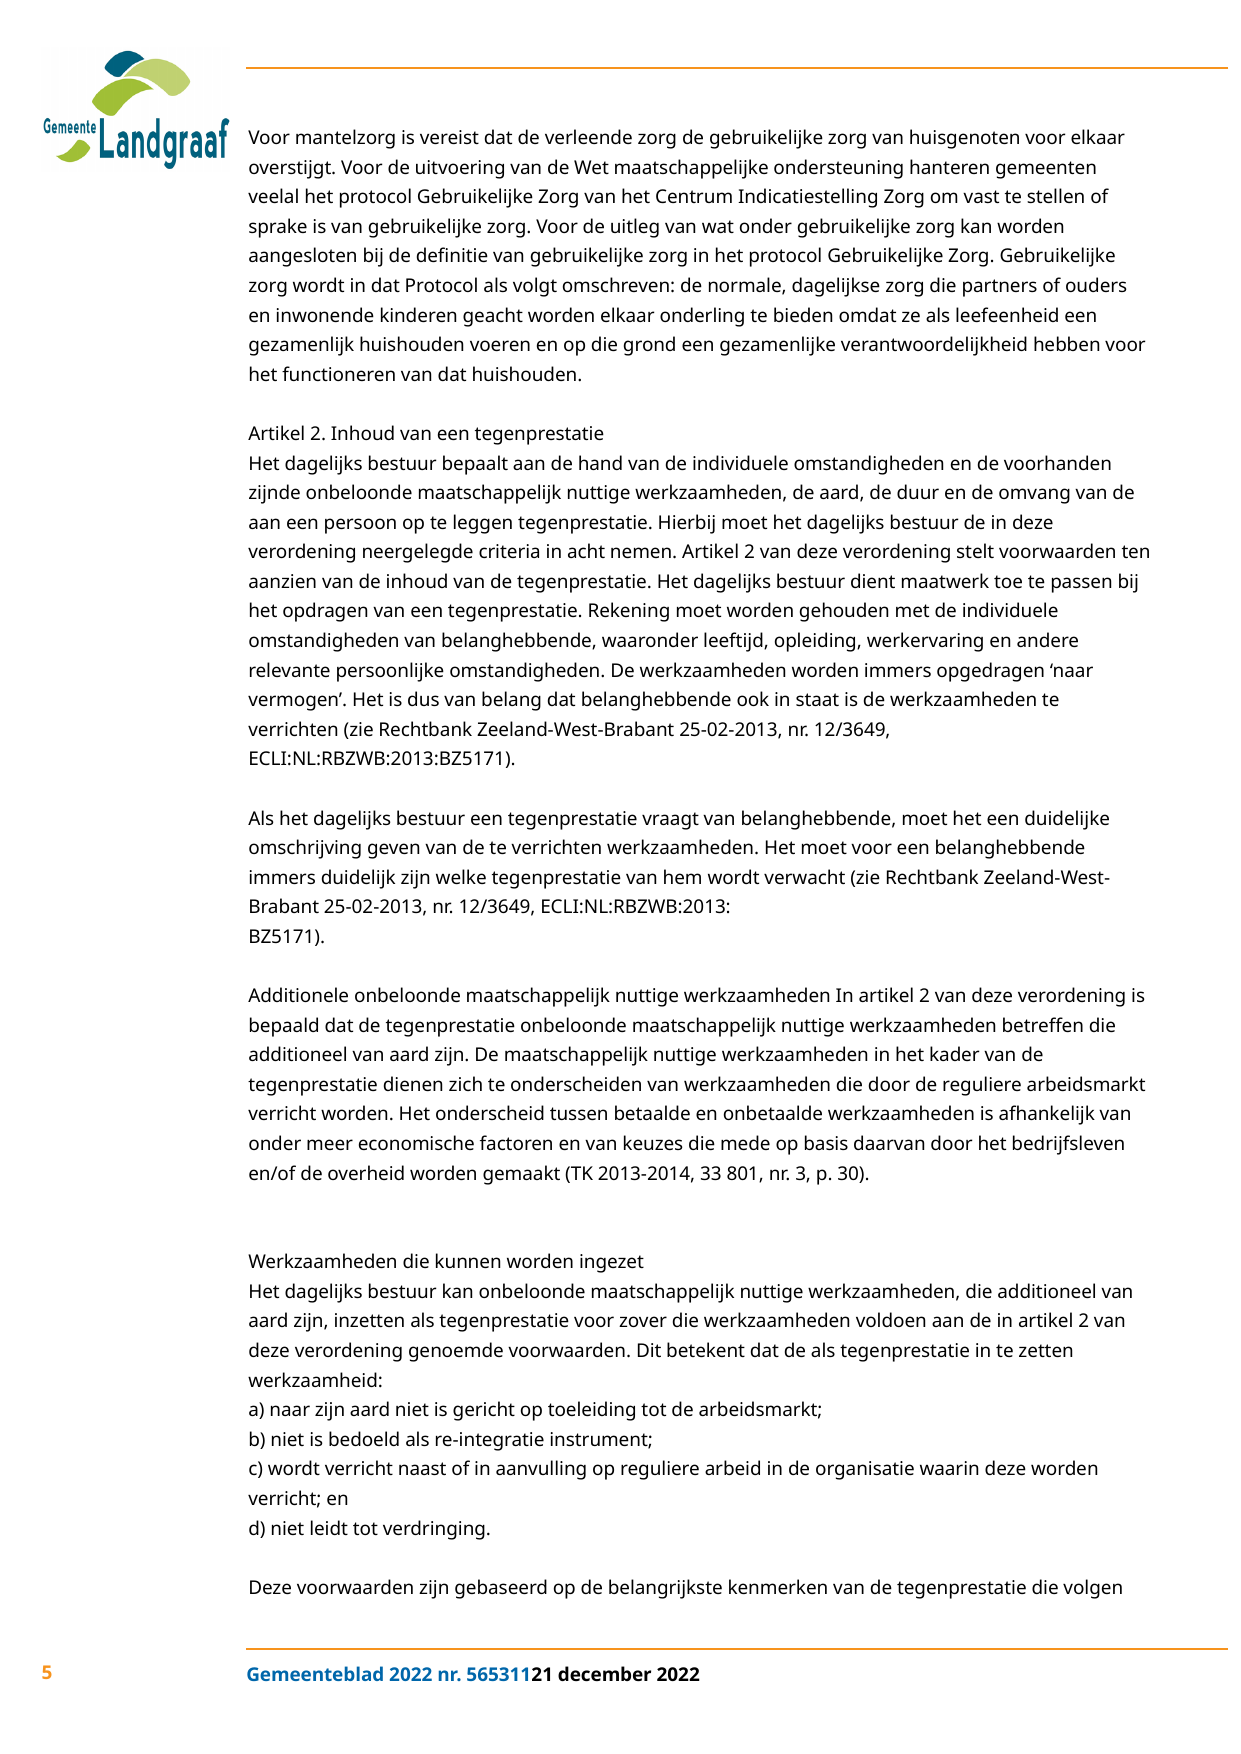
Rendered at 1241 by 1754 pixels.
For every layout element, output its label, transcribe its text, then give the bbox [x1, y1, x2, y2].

text c) wordt verricht naast of in aanvulling op reguliere arbeid in de organisatie waarin deze worden verricht; en [248, 1456, 1152, 1511]
text b) niet is bedoeld als re-integratie instrument; [248, 1426, 1152, 1452]
text Voor mantelzorg is vereist dat de verleende zorg de gebruikelijke zorg van huisgenoten voor elkaar overstijgt. Voor de uitvoering van de Wet maatschappelijke ondersteuning hanteren gemeenten veelal het protocol Gebruikelijke Zorg van het Centrum Indicatiestelling Zorg om vast te stellen of sprake is van gebruikelijke zorg. Voor de uitleg van wat onder gebruikelijke zorg kan worden aangesloten bij de definitie van gebruikelijke zorg in het protocol Gebruikelijke Zorg. Gebruikelijke zorg wordt in dat Protocol als volgt omschreven: de normale, dagelijkse zorg die partners of ouders en inwonende kinderen geacht worden elkaar onderling te bieden omdat ze als leefeenheid een gezamenlijk huishouden voeren en op die grond een gezamenlijke verantwoordelijkheid hebben voor het functioneren van dat huishouden. [248, 124, 1152, 387]
text Het dagelijks bestuur bepaalt aan de hand van de individuele omstandigheden en de voorhanden zijnde onbeloonde maatschappelijk nuttige werkzaamheden, de aard, de duur en de omvang van de aan een persoon op te leggen tegenprestatie. Hierbij moet het dagelijks bestuur de in deze verordening neergelegde criteria in acht nemen. Artikel 2 van deze verordening stelt voorwaarden ten aanzien van de inhoud van de tegenprestatie. Het dagelijks bestuur dient maatwerk toe te passen bij het opdragen van een tegenprestatie. Rekening moet worden gehouden met de individuele omstandigheden van belanghebbende, waaronder leeftijd, opleiding, werkervaring en andere relevante persoonlijke omstandigheden. De werkzaamheden worden immers opgedragen ‘naar vermogen’. Het is dus van belang dat belanghebbende ook in staat is de werkzaamheden te verrichten (zie Rechtbank Zeeland-West-Brabant 25-02-2013, nr. 12/3649, ECLI:NL:RBZWB:2013:BZ5171). [248, 450, 1152, 771]
text Artikel 2. Inhoud van een tegenprestatie [248, 420, 1152, 446]
picture [41, 47, 231, 172]
text Additionele onbeloonde maatschappelijk nuttige werkzaamheden In artikel 2 van deze verordening is bepaald dat de tegenprestatie onbeloonde maatschappelijk nuttige werkzaamheden betreffen die additioneel van aard zijn. De maatschappelijk nuttige werkzaamheden in het kader van de tegenprestatie dienen zich te onderscheiden van werkzaamheden die door de reguliere arbeidsmarkt verricht worden. Het onderscheid tussen betaalde en onbetaalde werkzaamheden is afhankelijk van onder meer economische factoren en van keuzes die mede op basis daarvan door het bedrijfsleven en/of de overheid worden gemaakt (TK 2013-2014, 33 801, nr. 3, p. 30). [248, 982, 1152, 1186]
text d) niet leidt tot verdringing. [248, 1515, 1152, 1541]
text Als het dagelijks bestuur een tegenprestatie vraagt van belanghebbende, moet het een duidelijke omschrijving geven van de te verrichten werkzaamheden. Het moet voor een belanghebbende immers duidelijk zijn welke tegenprestatie van hem wordt verwacht (zie Rechtbank Zeeland-West-Brabant 25-02-2013, nr. 12/3649, ECLI:NL:RBZWB:2013: [248, 805, 1152, 919]
text BZ5171). [248, 923, 1152, 949]
text Het dagelijks bestuur kan onbeloonde maatschappelijk nuttige werkzaamheden, die additioneel van aard zijn, inzetten als tegenprestatie voor zover die werkzaamheden voldoen aan de in artikel 2 van deze verordening genoemde voorwaarden. Dit betekent dat de als tegenprestatie in te zetten werkzaamheid: [248, 1278, 1152, 1393]
text Deze voorwaarden zijn gebaseerd op de belangrijkste kenmerken van de tegenprestatie die volgen [248, 1574, 1152, 1600]
text a) naar zijn aard niet is gericht op toeleiding tot de arbeidsmarkt; [248, 1396, 1152, 1422]
text Werkzaamheden die kunnen worden ingezet [248, 1248, 1152, 1274]
